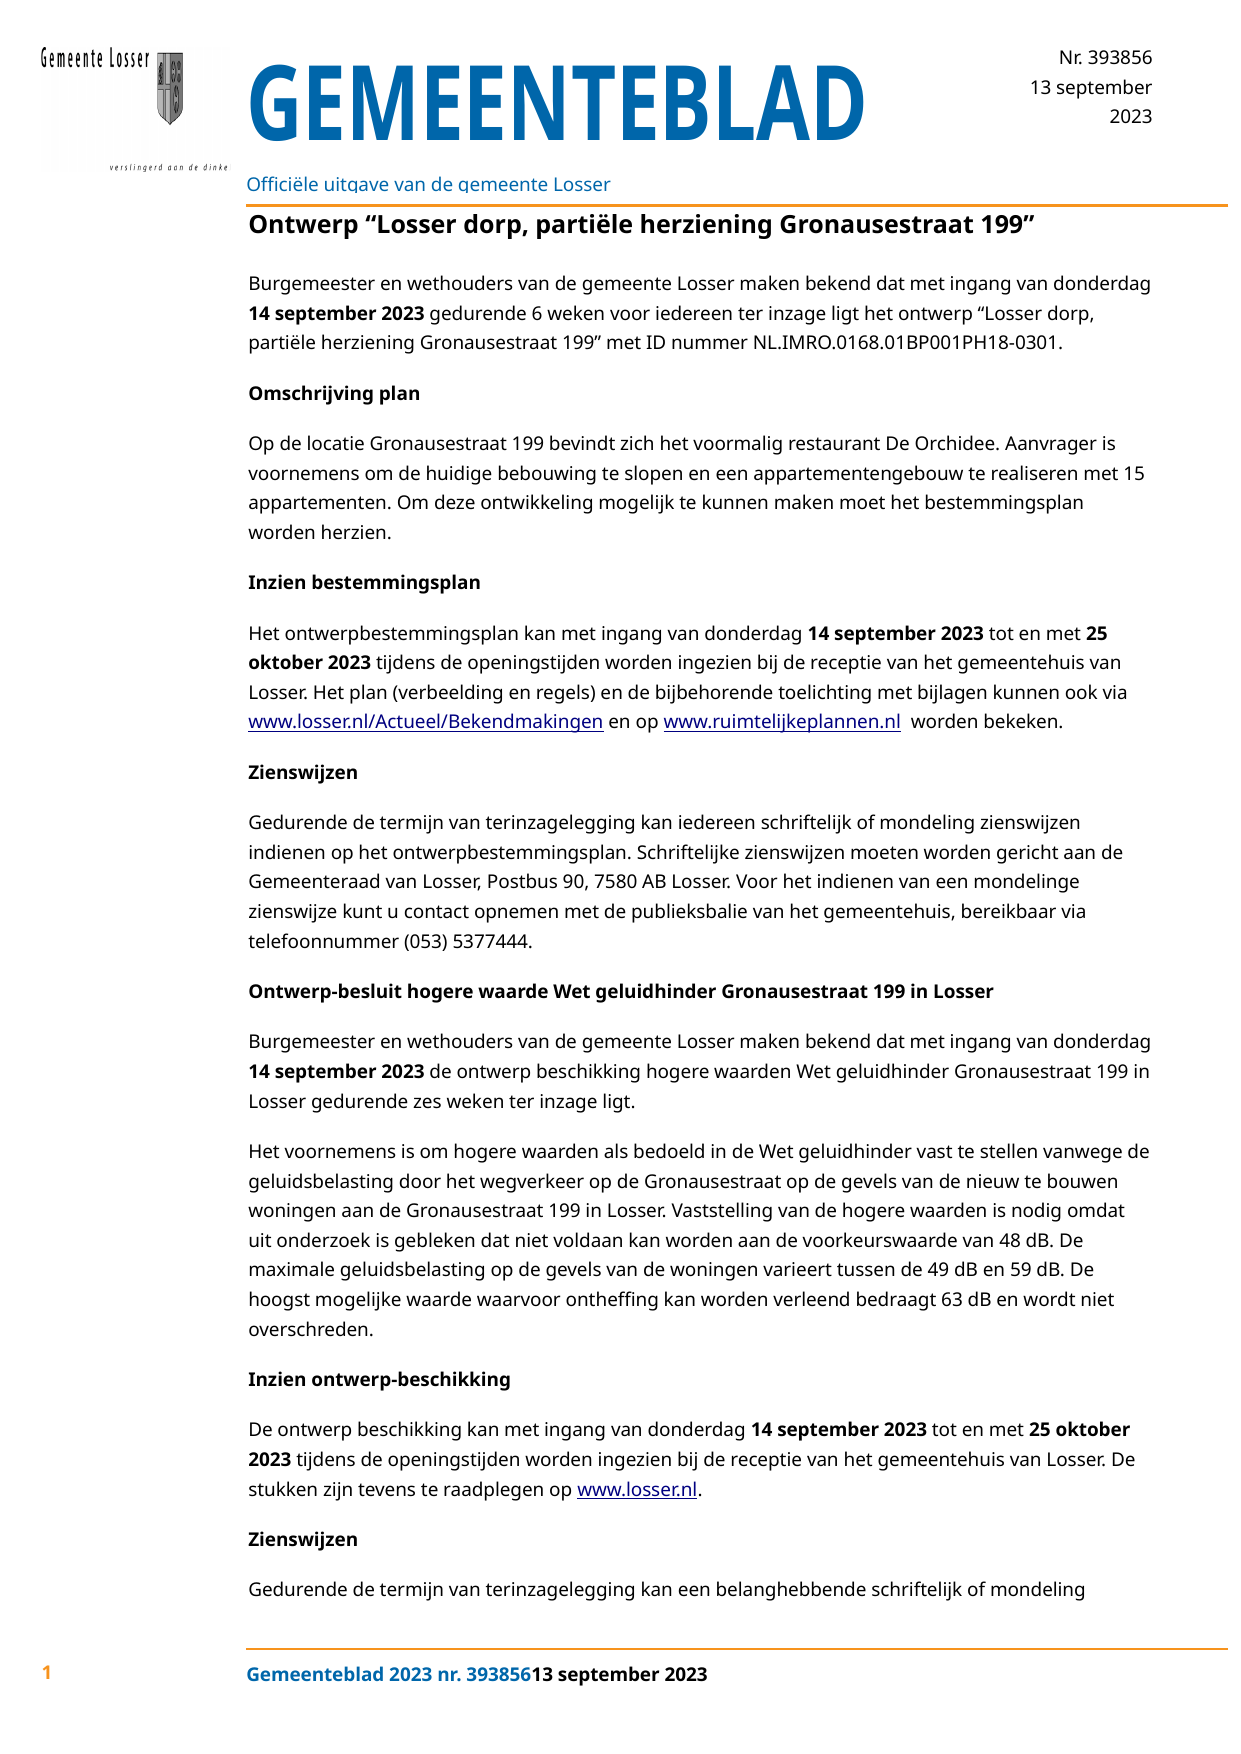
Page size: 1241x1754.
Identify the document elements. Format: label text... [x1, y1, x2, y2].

text Ontwerp-besluit hogere waarde Wet geluidhinder Gronausestraat 199 in Losser [248, 978, 1152, 1004]
text Inzien ontwerp-beschikking [248, 1366, 1152, 1392]
text Zienswijzen [248, 759, 1152, 785]
text Het ontwerpbestemmingsplan kan met ingang van donderdag 14 september 2023 tot en met 25 oktober 2023 tijdens de openingstijden worden ingezien bij de receptie van het gemeentehuis van Losser. Het plan (verbeelding en regels) en de bijbehorende toelichting met bijlagen kunnen ook via www.losser.nl/Actueel/Bekendmakingen en op www.ruimtelijkeplannen.nl worden bekeken. [248, 620, 1152, 734]
text Burgemeester en wethouders van de gemeente Losser maken bekend dat met ingang van donderdag 14 september 2023 gedurende 6 weken voor iedereen ter inzage ligt het ontwerp “Losser dorp, partiële herziening Gronausestraat 199” met ID nummer NL.IMRO.0168.01BP001PH18-0301. [248, 270, 1152, 355]
text De ontwerp beschikking kan met ingang van donderdag 14 september 2023 tot en met 25 oktober 2023 tijdens de openingstijden worden ingezien bij de receptie van het gemeentehuis van Losser. De stukken zijn tevens te raadplegen op www.losser.nl. [248, 1417, 1152, 1501]
text Omschrijving plan [248, 380, 1152, 406]
text Gedurende de termijn van terinzagelegging kan een belanghebbende schriftelijk of mondeling [248, 1577, 1152, 1602]
text Burgemeester en wethouders van de gemeente Losser maken bekend dat met ingang van donderdag 14 september 2023 de ontwerp beschikking hogere waarden Wet geluidhinder Gronausestraat 199 in Losser gedurende zes weken ter inzage ligt. [248, 1029, 1152, 1113]
text Het voornemens is om hogere waarden als bedoeld in de Wet geluidhinder vast te stellen vanwege de geluidsbelasting door het wegverkeer op de Gronausestraat op de gevels van de nieuw te bouwen woningen aan de Gronausestraat 199 in Losser. Vaststelling van de hogere waarden is nodig omdat uit onderzoek is gebleken dat niet voldaan kan worden aan de voorkeurswaarde van 48 dB. De maximale geluidsbelasting op de gevels van de woningen varieert tussen de 49 dB en 59 dB. De hoogst mogelijke waarde waarvoor ontheffing kan worden verleend bedraagt 63 dB en wordt niet overschreden. [248, 1138, 1152, 1341]
text Gedurende de termijn van terinzagelegging kan iedereen schriftelijk of mondeling zienswijzen indienen op het ontwerpbestemmingsplan. Schriftelijke zienswijzen moeten worden gericht aan de Gemeenteraad van Losser, Postbus 90, 7580 AB Losser. Voor het indienen van een mondelinge zienswijze kunt u contact opnemen met de publieksbalie van het gemeentehuis, bereikbaar via telefoonnummer (053) 5377444. [248, 809, 1152, 953]
text Zienswijzen [248, 1526, 1152, 1552]
text Ontwerp “Losser dorp, partiële herziening Gronausestraat 199” [248, 207, 1152, 241]
picture [41, 47, 231, 172]
text Inzien bestemmingsplan [248, 569, 1152, 595]
text Op de locatie Gronausestraat 199 bevindt zich het voormalig restaurant De Orchidee. Aanvrager is voornemens om de huidige bebouwing te slopen en een appartementengebouw te realiseren met 15 appartementen. Om deze ontwikkeling mogelijk te kunnen maken moet het bestemmingsplan worden herzien. [248, 430, 1152, 545]
